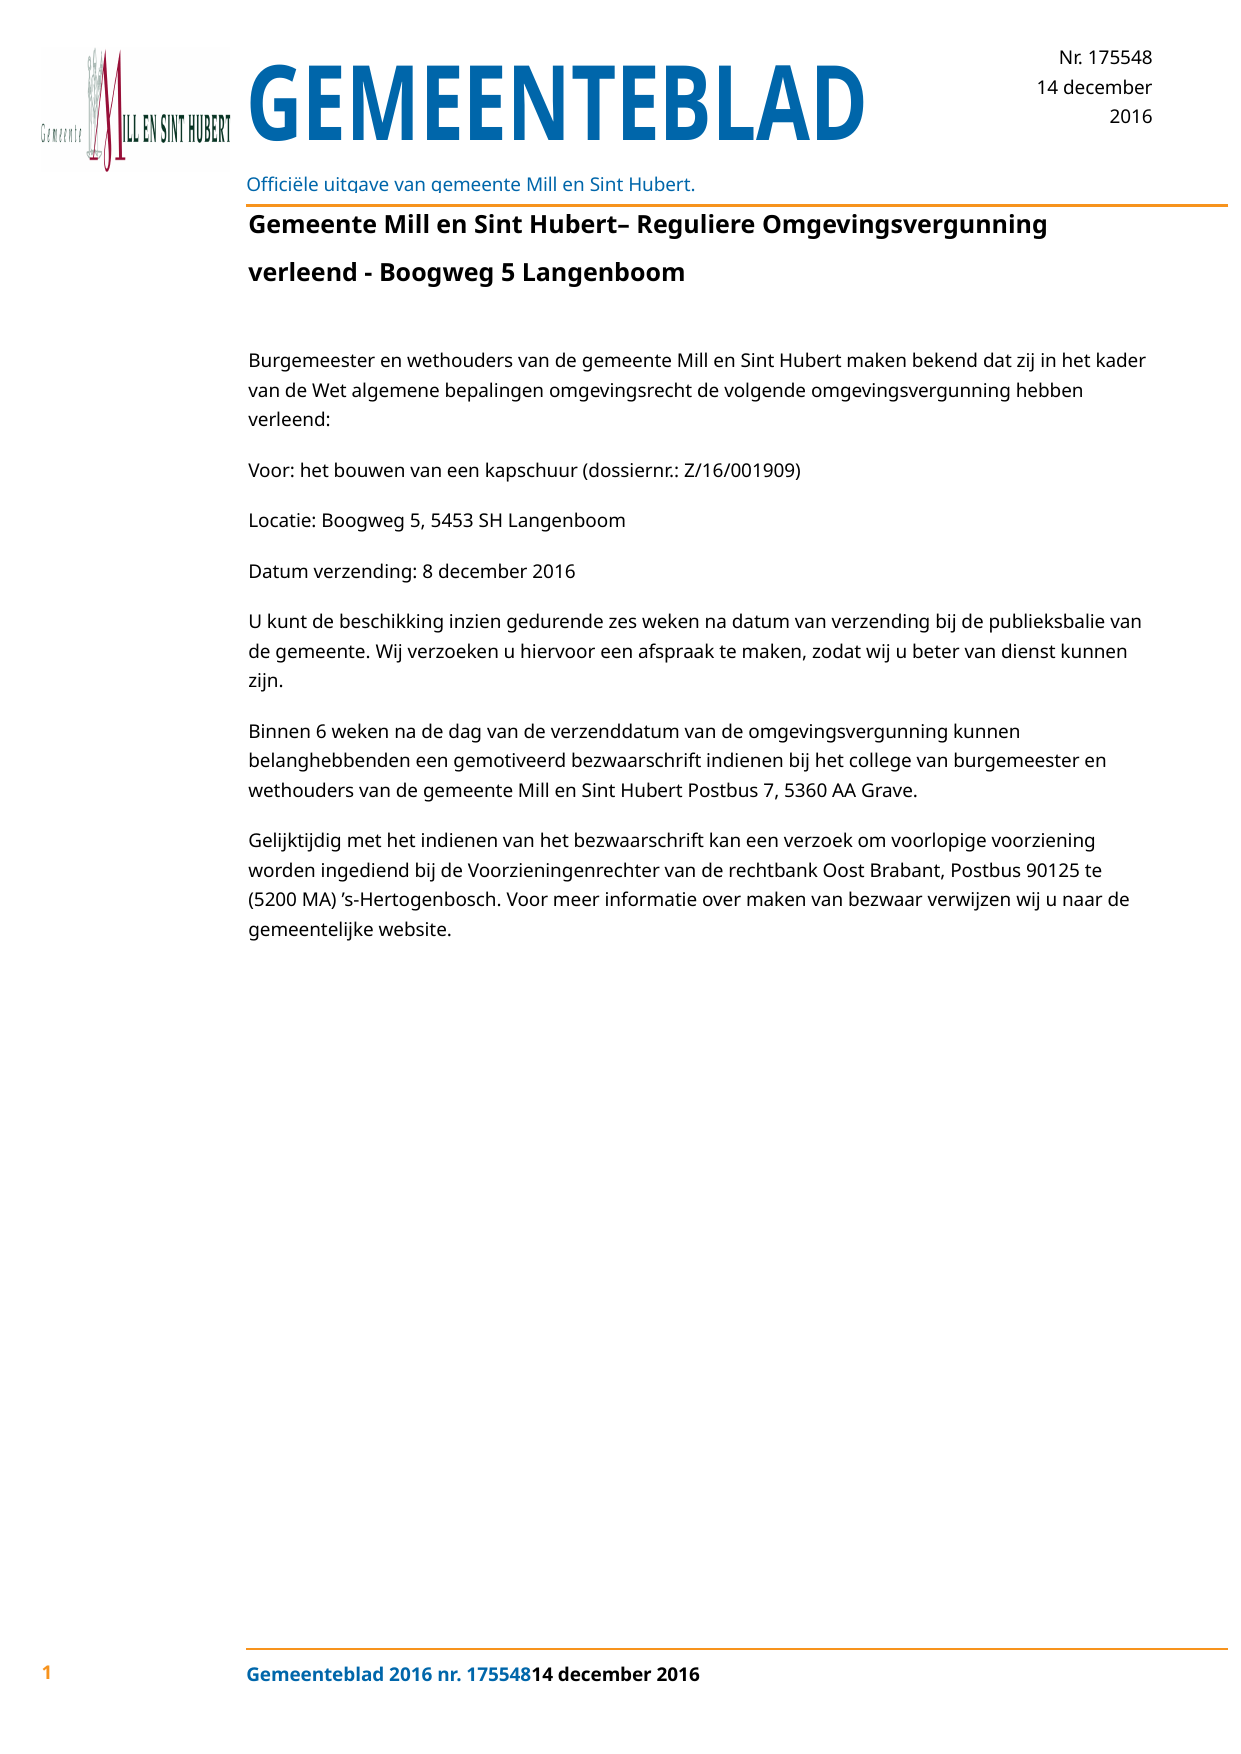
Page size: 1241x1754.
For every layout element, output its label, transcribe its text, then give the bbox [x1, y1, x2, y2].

text Binnen 6 weken na de dag van de verzenddatum van de omgevingsvergunning kunnen belanghebbenden een gemotiveerd bezwaarschrift indienen bij het college van burgemeester en wethouders van de gemeente Mill en Sint Hubert Postbus 7, 5360 AA Grave. [248, 718, 1152, 803]
text Datum verzending: 8 december 2016 [248, 558, 1152, 584]
text Gemeente Mill en Sint Hubert– Reguliere Omgevingsvergunning verleend - Boogweg 5 Langenboom [248, 207, 1152, 288]
picture [41, 47, 231, 172]
text Burgemeester en wethouders van de gemeente Mill en Sint Hubert maken bekend dat zij in het kader van de Wet algemene bepalingen omgevingsrecht de volgende omgevingsvergunning hebben verleend: [248, 347, 1152, 432]
text U kunt de beschikking inzien gedurende zes weken na datum van verzending bij de publieksbalie van de gemeente. Wij verzoeken u hiervoor een afspraak te maken, zodat wij u beter van dienst kunnen zijn. [248, 608, 1152, 693]
text Voor: het bouwen van een kapschuur (dossiernr.: Z/16/001909) [248, 457, 1152, 483]
text Locatie: Boogweg 5, 5453 SH Langenboom [248, 507, 1152, 533]
text Gelijktijdig met het indienen van het bezwaarschrift kan een verzoek om voorlopige voorziening worden ingediend bij de Voorzieningenrechter van de rechtbank Oost Brabant, Postbus 90125 te (5200 MA) ’s-Hertogenbosch. Voor meer informatie over maken van bezwaar verwijzen wij u naar de gemeentelijke website. [248, 827, 1152, 942]
